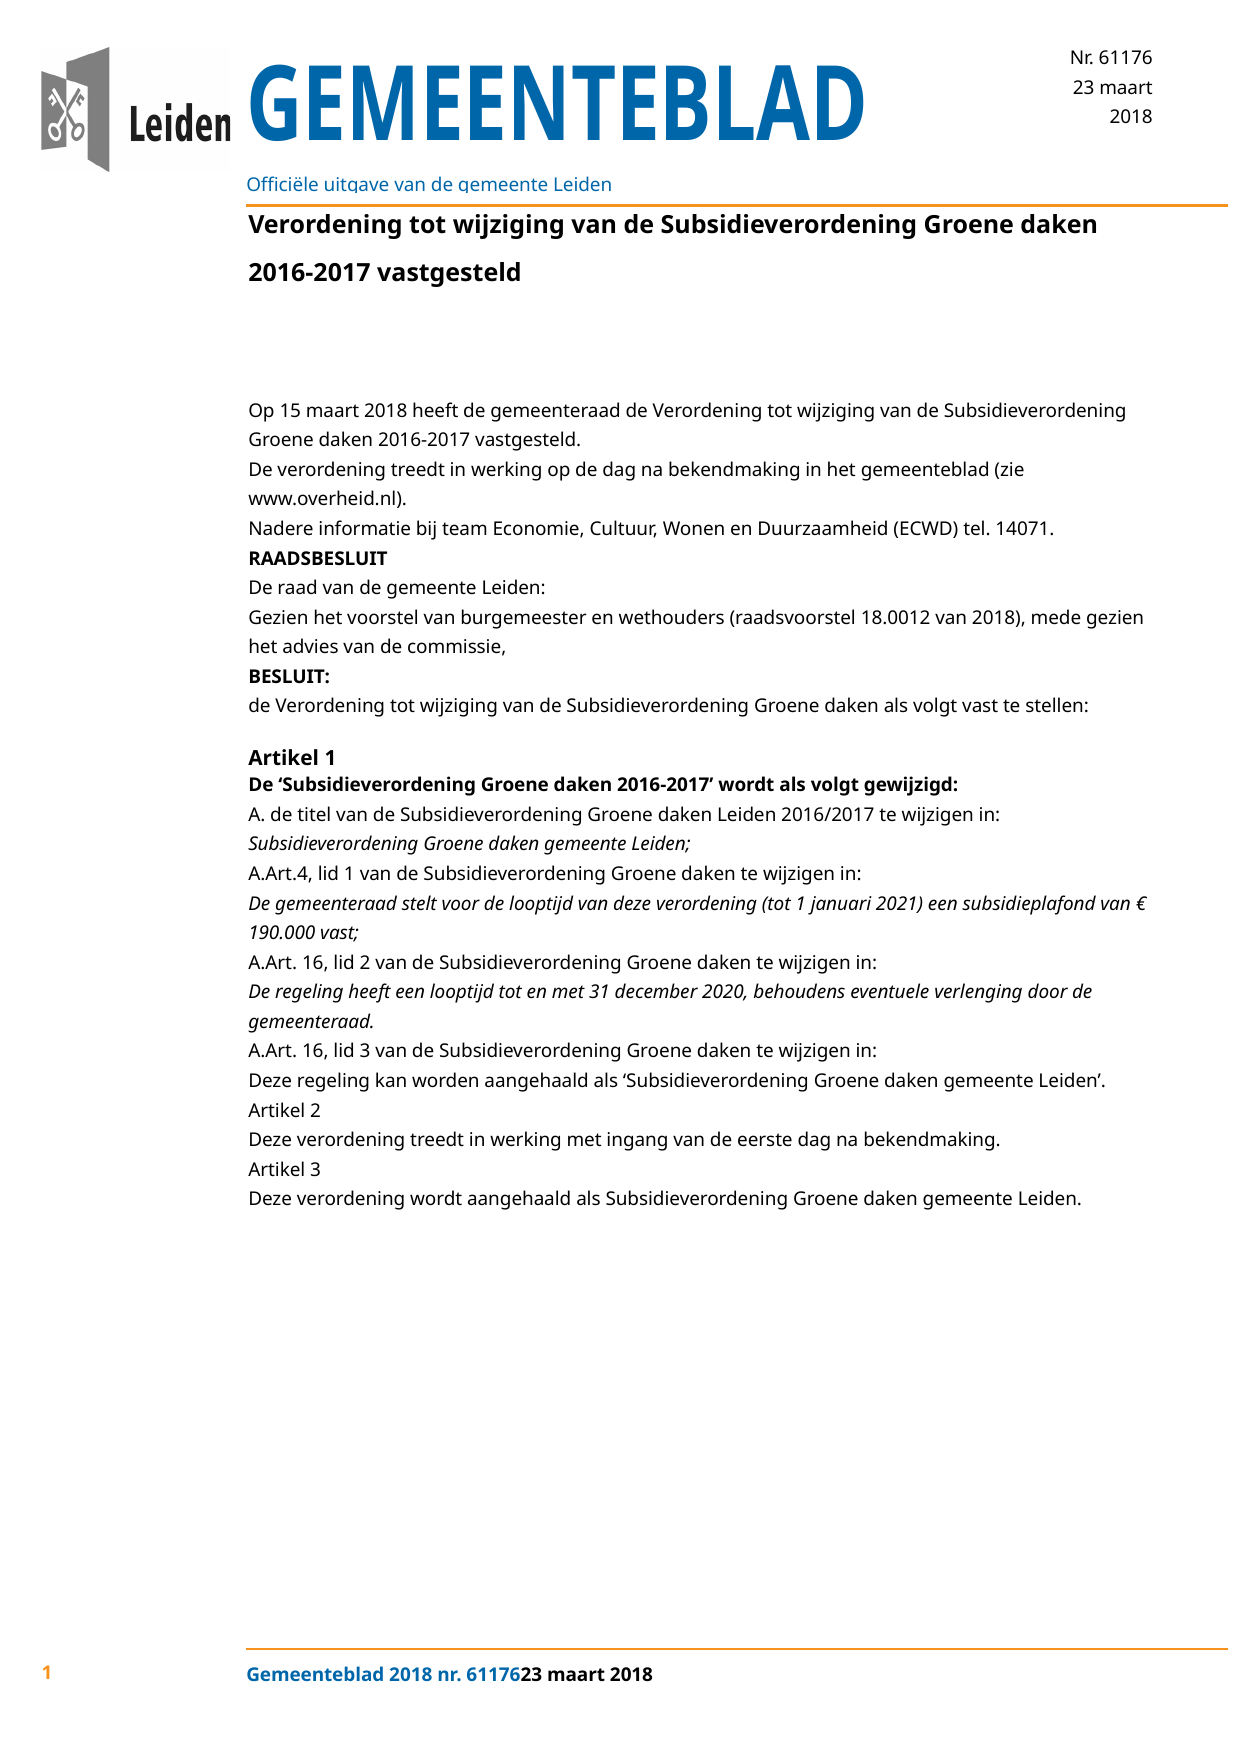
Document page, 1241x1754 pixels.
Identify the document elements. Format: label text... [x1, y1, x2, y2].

text Deze regeling kan worden aangehaald als ‘Subsidieverordening Groene daken gemeente Leiden’. [248, 1067, 1152, 1093]
text RAADSBESLUIT [248, 545, 1152, 570]
picture [41, 47, 231, 172]
text De gemeenteraad stelt voor de looptijd van deze verordening (tot 1 januari 2021) een subsidieplafond van € 190.000 vast; [248, 890, 1152, 945]
text A.Art. 16, lid 2 van de Subsidieverordening Groene daken te wijzigen in: [248, 949, 1152, 975]
text Nadere informatie bij team Economie, Cultuur, Wonen en Duurzaamheid (ECWD) tel. 14071. [248, 515, 1152, 541]
text Artikel 3 [248, 1156, 1152, 1182]
text A.Art. 16, lid 3 van de Subsidieverordening Groene daken te wijzigen in: [248, 1038, 1152, 1063]
text Deze verordening treedt in werking met ingang van de eerste dag na bekendmaking. [248, 1126, 1152, 1152]
text De verordening treedt in werking op de dag na bekendmaking in het gemeenteblad (zie www.overheid.nl). [248, 456, 1152, 511]
text Artikel 1 [248, 743, 1152, 771]
text Gezien het voorstel van burgemeester en wethouders (raadsvoorstel 18.0012 van 2018), mede gezien het advies van de commissie, [248, 604, 1152, 659]
text Op 15 maart 2018 heeft de gemeenteraad de Verordening tot wijziging van de Subsidieverordening Groene daken 2016-2017 vastgesteld. [248, 397, 1152, 452]
text Verordening tot wijziging van de Subsidieverordening Groene daken 2016-2017 vastgesteld [248, 207, 1152, 288]
text De regeling heeft een looptijd tot en met 31 december 2020, behoudens eventuele verlenging door de gemeenteraad. [248, 978, 1152, 1034]
text BESLUIT: [248, 663, 1152, 689]
text De ‘Subsidieverordening Groene daken 2016-2017’ wordt als volgt gewijzigd: [248, 771, 1152, 797]
text A.Art.4, lid 1 van de Subsidieverordening Groene daken te wijzigen in: [248, 860, 1152, 886]
text de Verordening tot wijziging van de Subsidieverordening Groene daken als volgt vast te stellen: [248, 693, 1152, 718]
text A. de titel van de Subsidieverordening Groene daken Leiden 2016/2017 te wijzigen in: [248, 801, 1152, 827]
text Subsidieverordening Groene daken gemeente Leiden; [248, 831, 1152, 856]
text De raad van de gemeente Leiden: [248, 574, 1152, 600]
text Artikel 2 [248, 1097, 1152, 1123]
text Deze verordening wordt aangehaald als Subsidieverordening Groene daken gemeente Leiden. [248, 1186, 1152, 1211]
